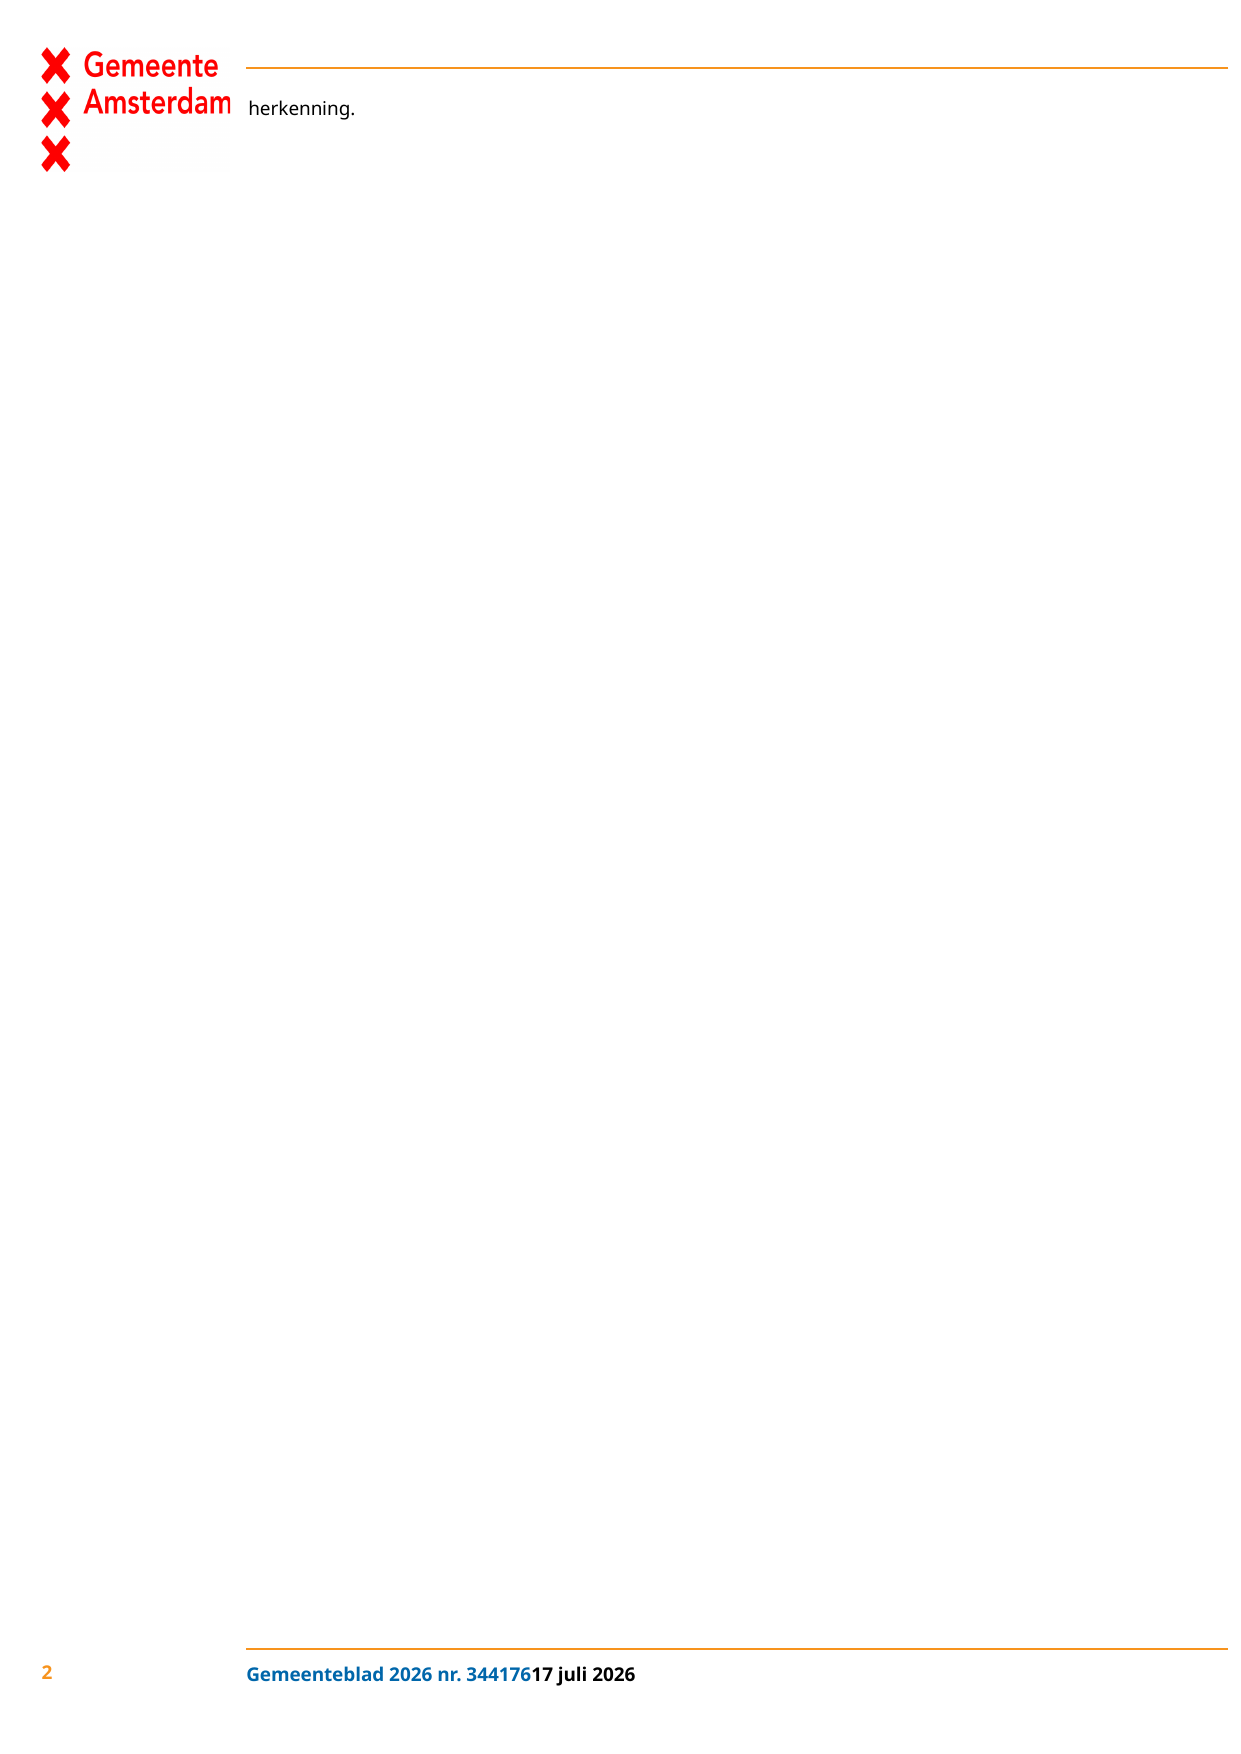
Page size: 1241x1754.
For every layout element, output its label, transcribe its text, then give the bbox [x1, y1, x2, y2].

text herkenning. [248, 95, 1152, 121]
picture [41, 47, 231, 172]
